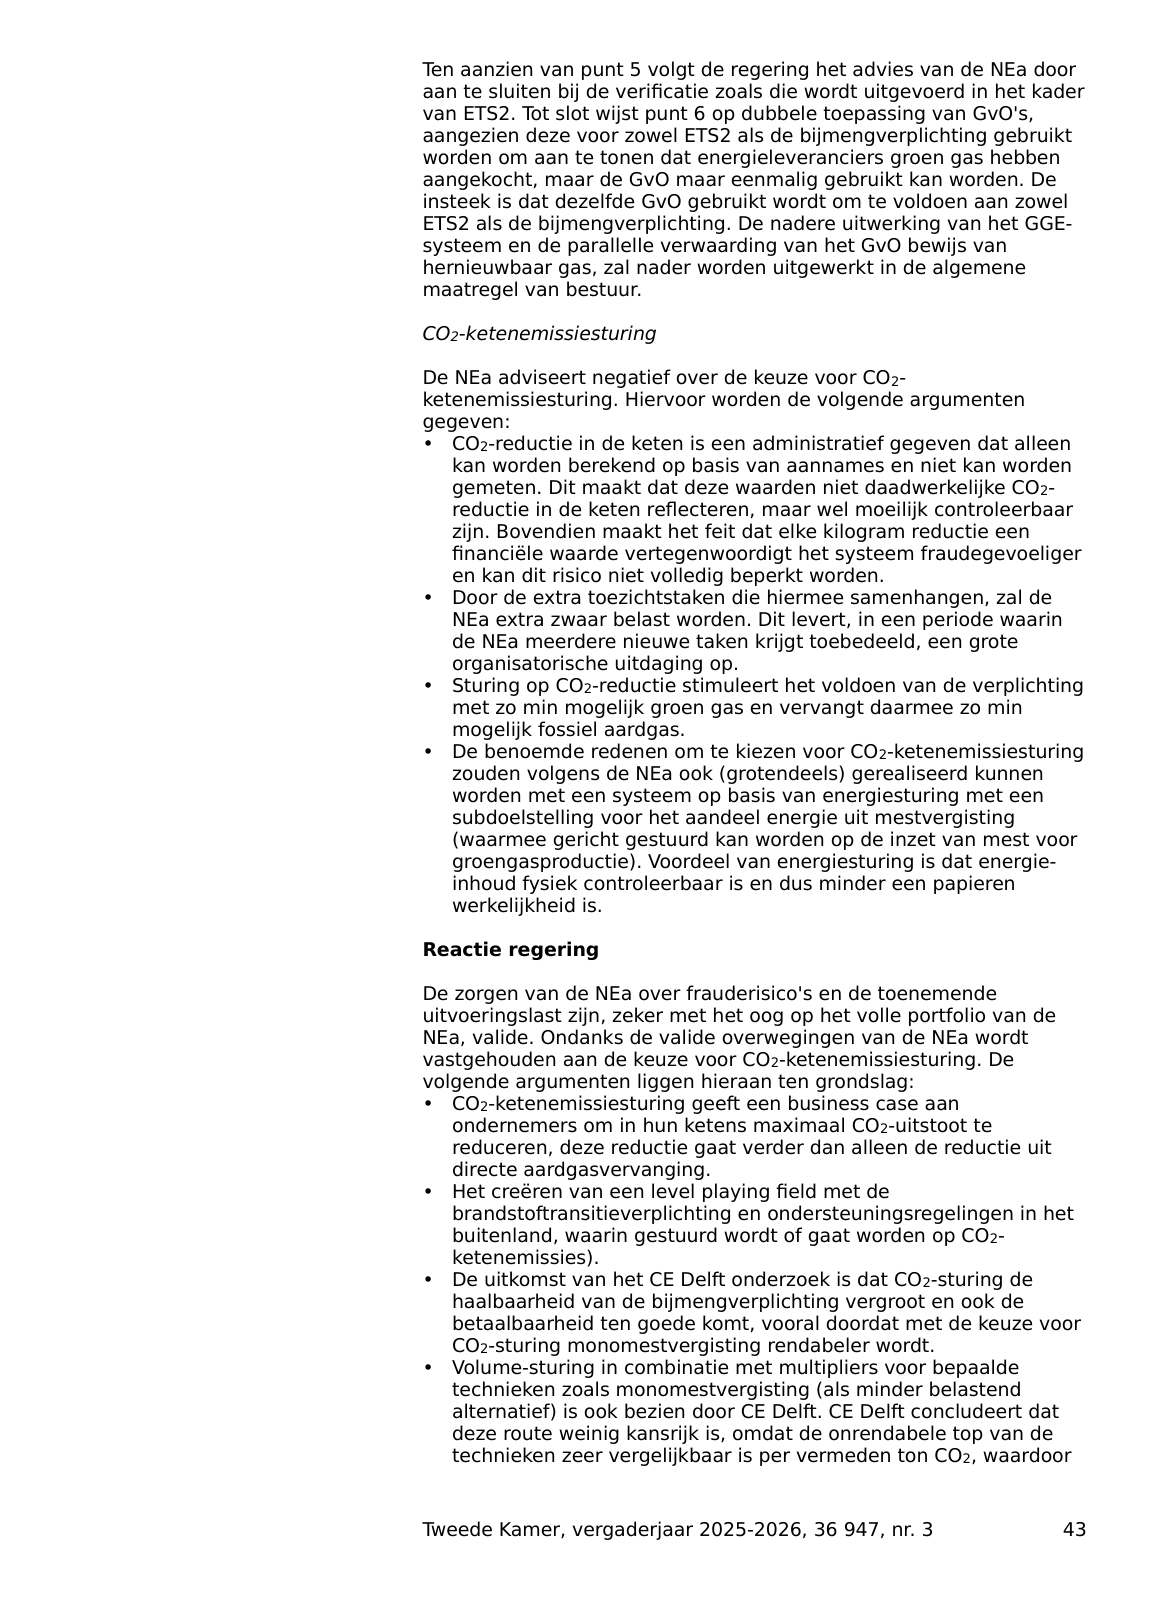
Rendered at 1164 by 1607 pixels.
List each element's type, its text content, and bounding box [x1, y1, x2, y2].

text • De benoemde redenen om te kiezen voor CO2-ketenemissiesturing zouden volgens de NEa ook (grotendeels) gerealiseerd kunnen worden met een systeem op basis van energiesturing met een subdoelstelling voor het aandeel energie uit mestvergisting (waarmee gericht gestuurd kan worden op de inzet van mest voor groengasproductie). Voordeel van energiesturing is dat energie-inhoud fysiek controleerbaar is en dus minder een papieren werkelijkheid is. [422, 741, 1087, 917]
text De zorgen van de NEa over frauderisico's en de toenemende uitvoeringslast zijn, zeker met het oog op het volle portfolio van de NEa, valide. Ondanks de valide overwegingen van de NEa wordt vastgehouden aan de keuze voor CO2-ketenemissiesturing. De volgende argumenten liggen hieraan ten grondslag: [422, 983, 1087, 1093]
subtitle CO2-ketenemissiesturing [422, 323, 1087, 345]
subtitle Reactie regering [422, 939, 1087, 961]
text • Het creëren van een level playing field met de brandstoftransitieverplichting en ondersteuningsregelingen in het buitenland, waarin gestuurd wordt of gaat worden op CO2-ketenemissies). [422, 1181, 1087, 1269]
text • Sturing op CO2-reductie stimuleert het voldoen van de verplichting met zo min mogelijk groen gas en vervangt daarmee zo min mogelijk fossiel aardgas. [422, 675, 1087, 741]
text • Volume-sturing in combinatie met multipliers voor bepaalde technieken zoals monomestvergisting (als minder belastend alternatief) is ook bezien door CE Delft. CE Delft concludeert dat deze route weinig kansrijk is, omdat de onrendabele top van de technieken zeer vergelijkbaar is per vermeden ton CO2, waardoor [422, 1357, 1087, 1467]
text • CO2-ketenemissiesturing geeft een business case aan ondernemers om in hun ketens maximaal CO2-uitstoot te reduceren, deze reductie gaat verder dan alleen de reductie uit directe aardgasvervanging. [422, 1093, 1087, 1181]
text • Door de extra toezichtstaken die hiermee samenhangen, zal de NEa extra zwaar belast worden. Dit levert, in een periode waarin de NEa meerdere nieuwe taken krijgt toebedeeld, een grote organisatorische uitdaging op. [422, 587, 1087, 675]
text • De uitkomst van het CE Delft onderzoek is dat CO2-sturing de haalbaarheid van de bijmengverplichting vergroot en ook de betaalbaarheid ten goede komt, vooral doordat met de keuze voor CO2-sturing monomestvergisting rendabeler wordt. [422, 1269, 1087, 1357]
text Ten aanzien van punt 5 volgt de regering het advies van de NEa door aan te sluiten bij de verificatie zoals die wordt uitgevoerd in het kader van ETS2. Tot slot wijst punt 6 op dubbele toepassing van GvO's, aangezien deze voor zowel ETS2 als de bijmengverplichting gebruikt worden om aan te tonen dat energieleveranciers groen gas hebben aangekocht, maar de GvO maar eenmalig gebruikt kan worden. De insteek is dat dezelfde GvO gebruikt wordt om te voldoen aan zowel ETS2 als de bijmengverplichting. De nadere uitwerking van het GGE-systeem en de parallelle verwaarding van het GvO bewijs van hernieuwbaar gas, zal nader worden uitgewerkt in de algemene maatregel van bestuur. [422, 59, 1087, 301]
text De NEa adviseert negatief over de keuze voor CO2-ketenemissiesturing. Hiervoor worden de volgende argumenten gegeven: [422, 367, 1087, 433]
text • CO2-reductie in de keten is een administratief gegeven dat alleen kan worden berekend op basis van aannames en niet kan worden gemeten. Dit maakt dat deze waarden niet daadwerkelijke CO2-reductie in de keten reflecteren, maar wel moeilijk controleerbaar zijn. Bovendien maakt het feit dat elke kilogram reductie een financiële waarde vertegenwoordigt het systeem fraudegevoeliger en kan dit risico niet volledig beperkt worden. [422, 433, 1087, 587]
